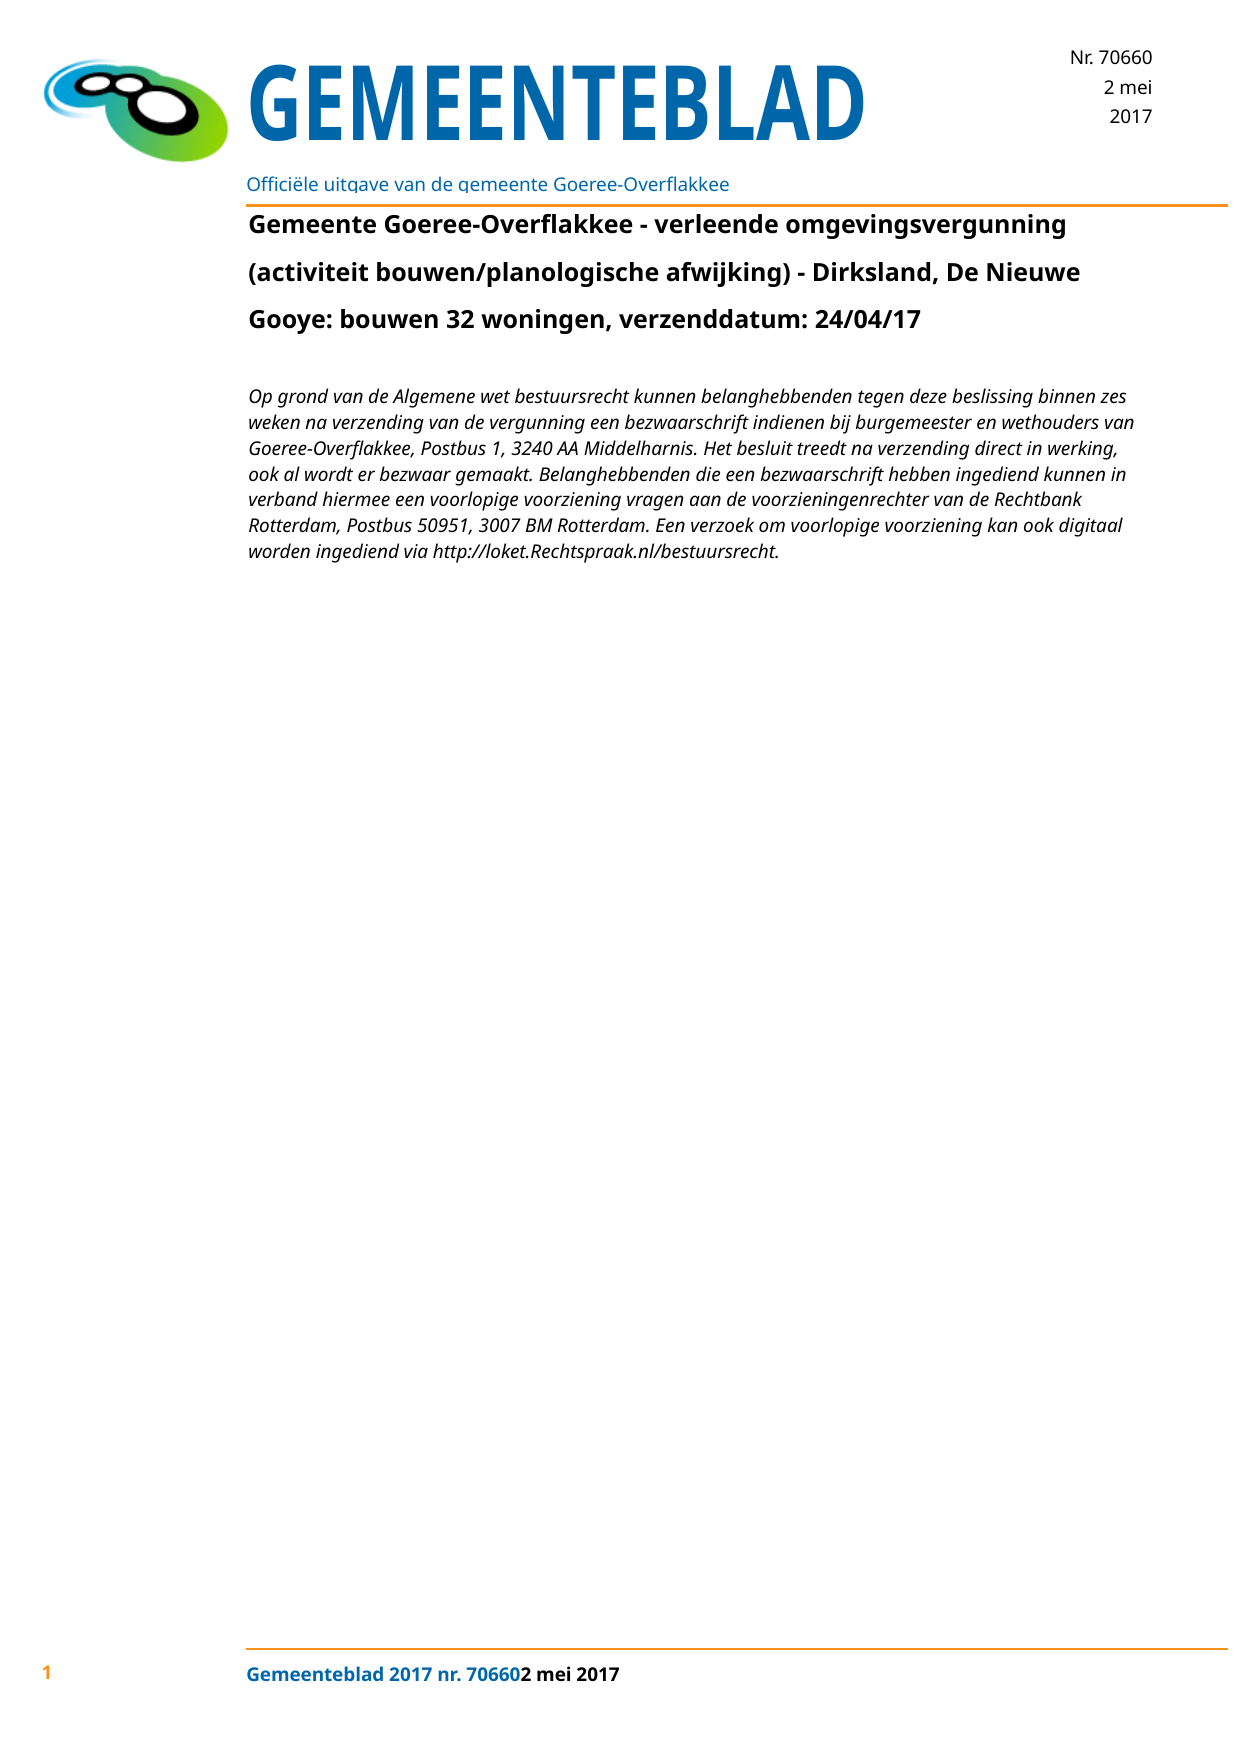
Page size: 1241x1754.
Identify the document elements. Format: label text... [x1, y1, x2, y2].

text Op grond van de Algemene wet bestuursrecht kunnen belanghebbenden tegen deze beslissing binnen zes weken na verzending van de vergunning een bezwaarschrift indienen bij burgemeester en wethouders van Goeree-Overflakkee, Postbus 1, 3240 AA Middelharnis. Het besluit treedt na verzending direct in werking, ook al wordt er bezwaar gemaakt. Belanghebbenden die een bezwaarschrift hebben ingediend kunnen in verband hiermee een voorlopige voorziening vragen aan de voorzieningenrechter van de Rechtbank Rotterdam, Postbus 50951, 3007 BM Rotterdam. Een verzoek om voorlopige voorziening kan ook digitaal worden ingediend via http://loket.Rechtspraak.nl/bestuursrecht. [248, 384, 1152, 564]
text Gemeente Goeree-Overflakkee - verleende omgevingsvergunning (activiteit bouwen/planologische afwijking) - Dirksland, De Nieuwe Gooye: bouwen 32 woningen, verzenddatum: 24/04/17 [248, 207, 1152, 336]
picture [41, 47, 231, 172]
